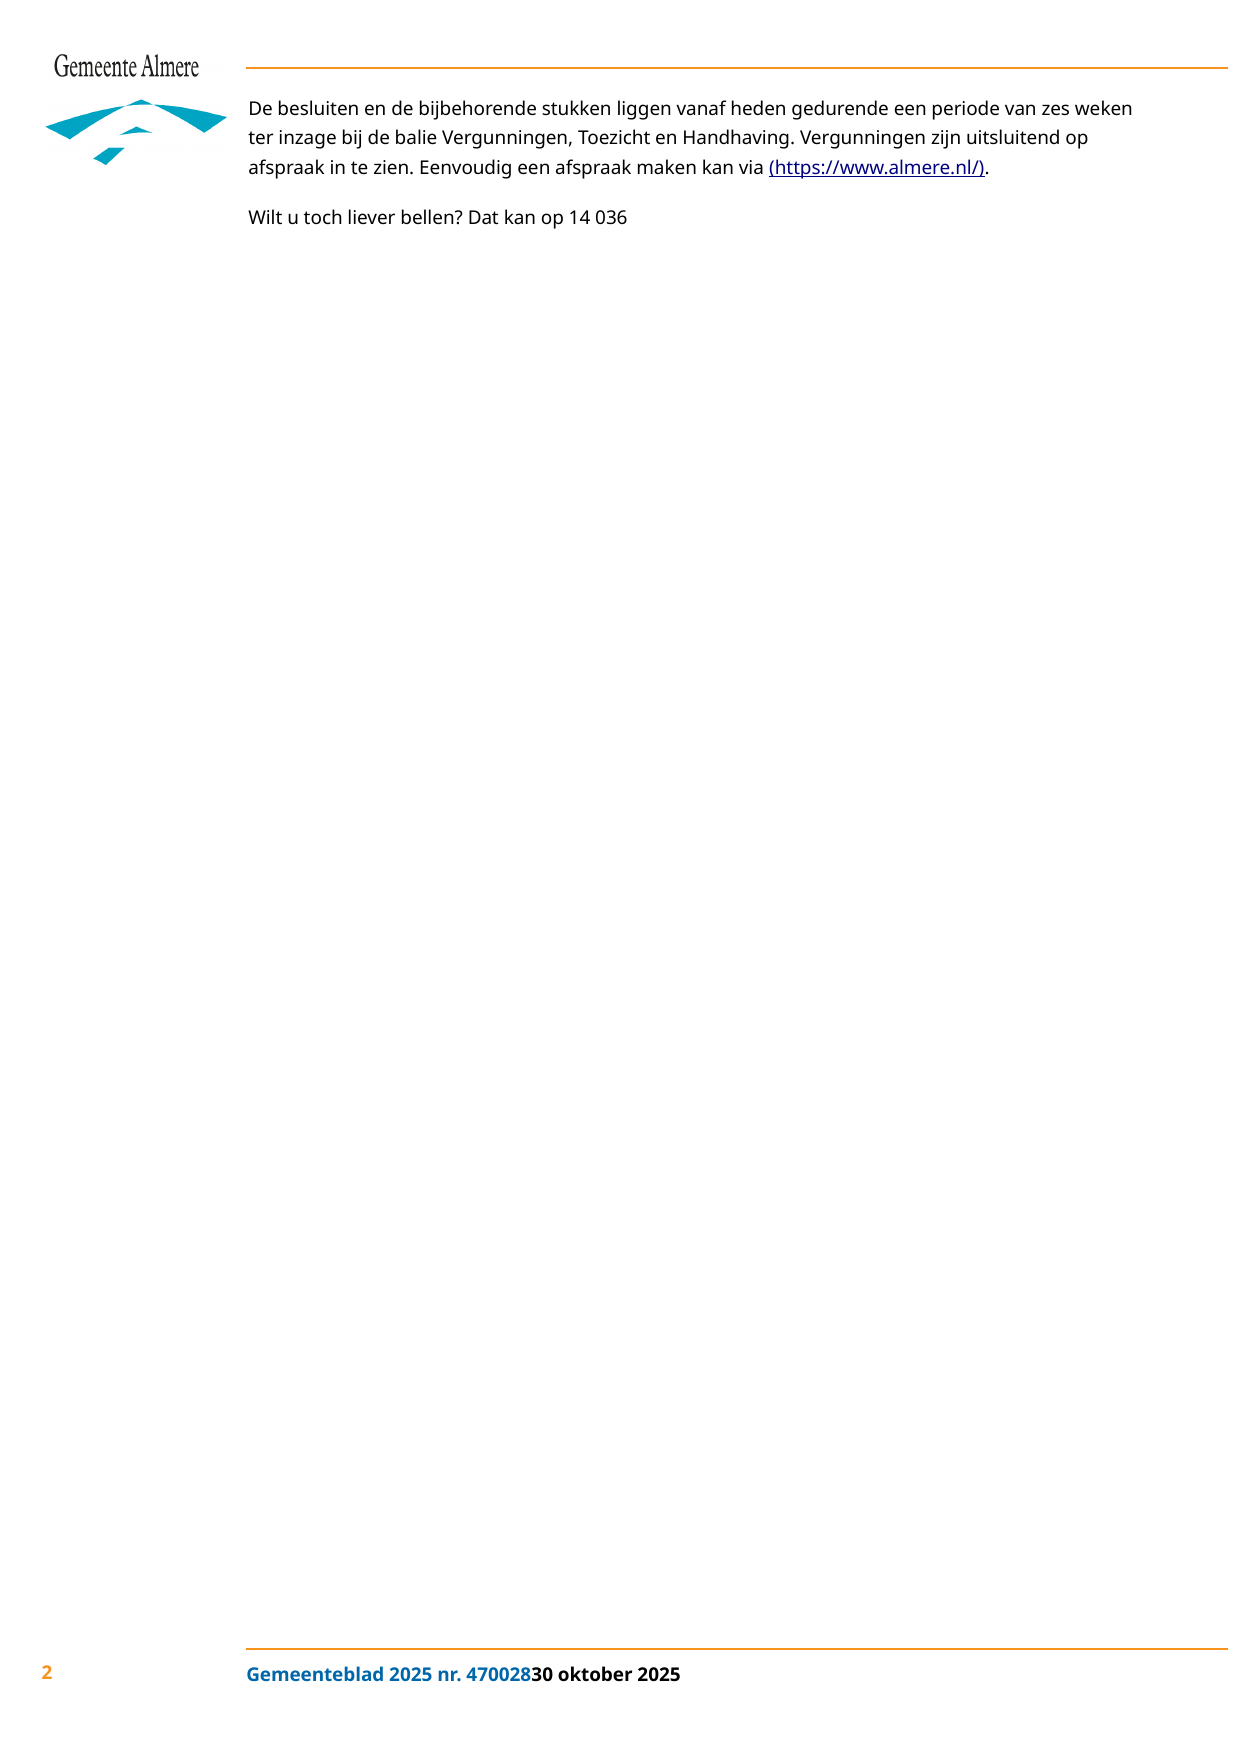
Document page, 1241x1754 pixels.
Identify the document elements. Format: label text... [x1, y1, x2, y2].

picture [41, 47, 231, 172]
text Wilt u toch liever bellen? Dat kan op 14 036 [248, 204, 1152, 230]
text De besluiten en de bijbehorende stukken liggen vanaf heden gedurende een periode van zes weken ter inzage bij de balie Vergunningen, Toezicht en Handhaving. Vergunningen zijn uitsluitend op afspraak in te zien. Eenvoudig een afspraak maken kan via (https://www.almere.nl/). [248, 95, 1152, 180]
